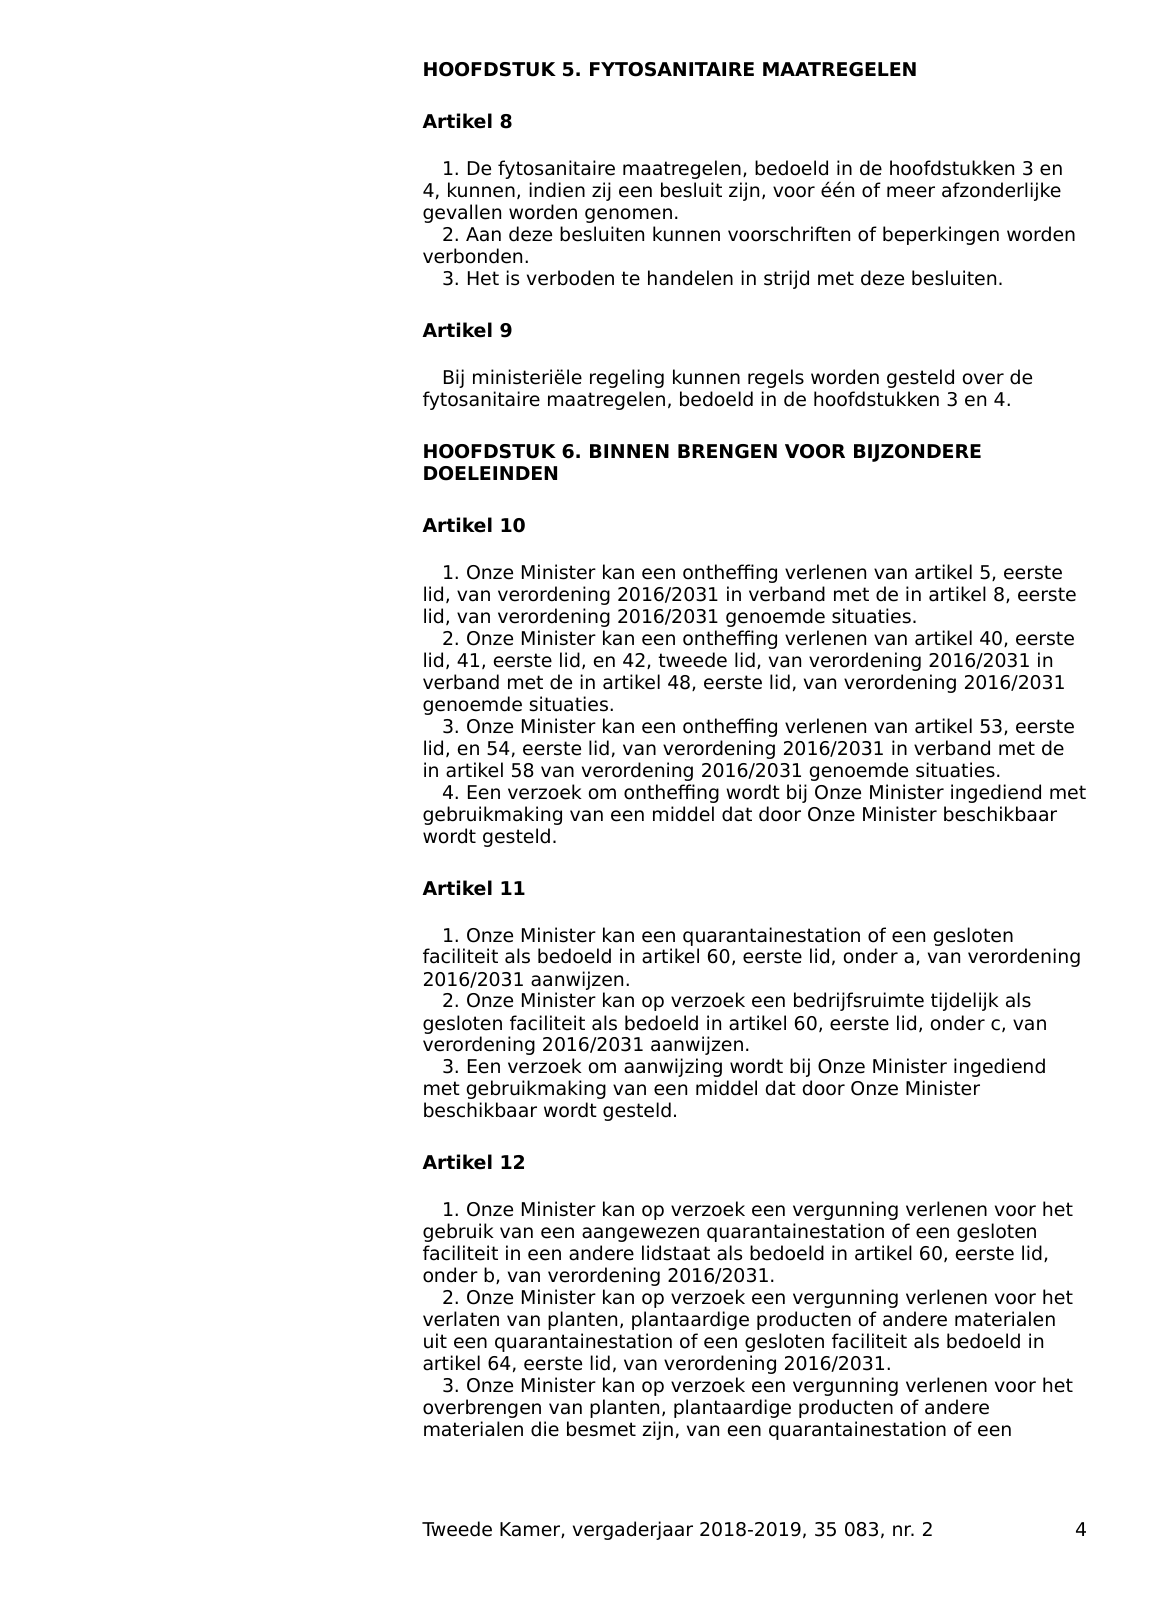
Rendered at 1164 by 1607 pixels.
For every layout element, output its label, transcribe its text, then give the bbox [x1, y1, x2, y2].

text 2. Onze Minister kan op verzoek een bedrijfsruimte tijdelijk als gesloten faciliteit als bedoeld in artikel 60, eerste lid, onder c, van verordening 2016/2031 aanwijzen. [422, 990, 1087, 1056]
text 4. Een verzoek om ontheffing wordt bij Onze Minister ingediend met gebruikmaking van een middel dat door Onze Minister beschikbaar wordt gesteld. [422, 782, 1087, 847]
text 1. De fytosanitaire maatregelen, bedoeld in de hoofdstukken 3 en 4, kunnen, indien zij een besluit zijn, voor één of meer afzonderlijke gevallen worden genomen. [422, 158, 1087, 224]
text 1. Onze Minister kan op verzoek een vergunning verlenen voor het gebruik van een aangewezen quarantainestation of een gesloten faciliteit in een andere lidstaat als bedoeld in artikel 60, eerste lid, onder b, van verordening 2016/2031. [422, 1199, 1087, 1287]
text 1. Onze Minister kan een quarantainestation of een gesloten faciliteit als bedoeld in artikel 60, eerste lid, onder a, van verordening 2016/2031 aanwijzen. [422, 924, 1087, 990]
text 2. Aan deze besluiten kunnen voorschriften of beperkingen worden verbonden. [422, 224, 1087, 268]
subtitle HOOFDSTUK 5. FYTOSANITAIRE MAATREGELEN [422, 59, 1087, 81]
text Bij ministeriële regeling kunnen regels worden gesteld over de fytosanitaire maatregelen, bedoeld in de hoofdstukken 3 en 4. [422, 367, 1087, 411]
subtitle HOOFDSTUK 6. BINNEN BRENGEN VOOR BIJZONDERE DOELEINDEN [422, 441, 1087, 485]
text 2. Onze Minister kan een ontheffing verlenen van artikel 40, eerste lid, 41, eerste lid, en 42, tweede lid, van verordening 2016/2031 in verband met de in artikel 48, eerste lid, van verordening 2016/2031 genoemde situaties. [422, 628, 1087, 716]
subtitle Artikel 12 [422, 1152, 1087, 1174]
subtitle Artikel 10 [422, 515, 1087, 537]
text 1. Onze Minister kan een ontheffing verlenen van artikel 5, eerste lid, van verordening 2016/2031 in verband met de in artikel 8, eerste lid, van verordening 2016/2031 genoemde situaties. [422, 562, 1087, 628]
text 3. Onze Minister kan een ontheffing verlenen van artikel 53, eerste lid, en 54, eerste lid, van verordening 2016/2031 in verband met de in artikel 58 van verordening 2016/2031 genoemde situaties. [422, 716, 1087, 782]
text 3. Onze Minister kan op verzoek een vergunning verlenen voor het overbrengen van planten, plantaardige producten of andere materialen die besmet zijn, van een quarantainestation of een [422, 1375, 1087, 1441]
subtitle Artikel 8 [422, 111, 1087, 133]
subtitle Artikel 9 [422, 320, 1087, 342]
text 3. Een verzoek om aanwijzing wordt bij Onze Minister ingediend met gebruikmaking van een middel dat door Onze Minister beschikbaar wordt gesteld. [422, 1056, 1087, 1122]
text 2. Onze Minister kan op verzoek een vergunning verlenen voor het verlaten van planten, plantaardige producten of andere materialen uit een quarantainestation of een gesloten faciliteit als bedoeld in artikel 64, eerste lid, van verordening 2016/2031. [422, 1287, 1087, 1375]
subtitle Artikel 11 [422, 877, 1087, 899]
text 3. Het is verboden te handelen in strijd met deze besluiten. [422, 268, 1087, 290]
